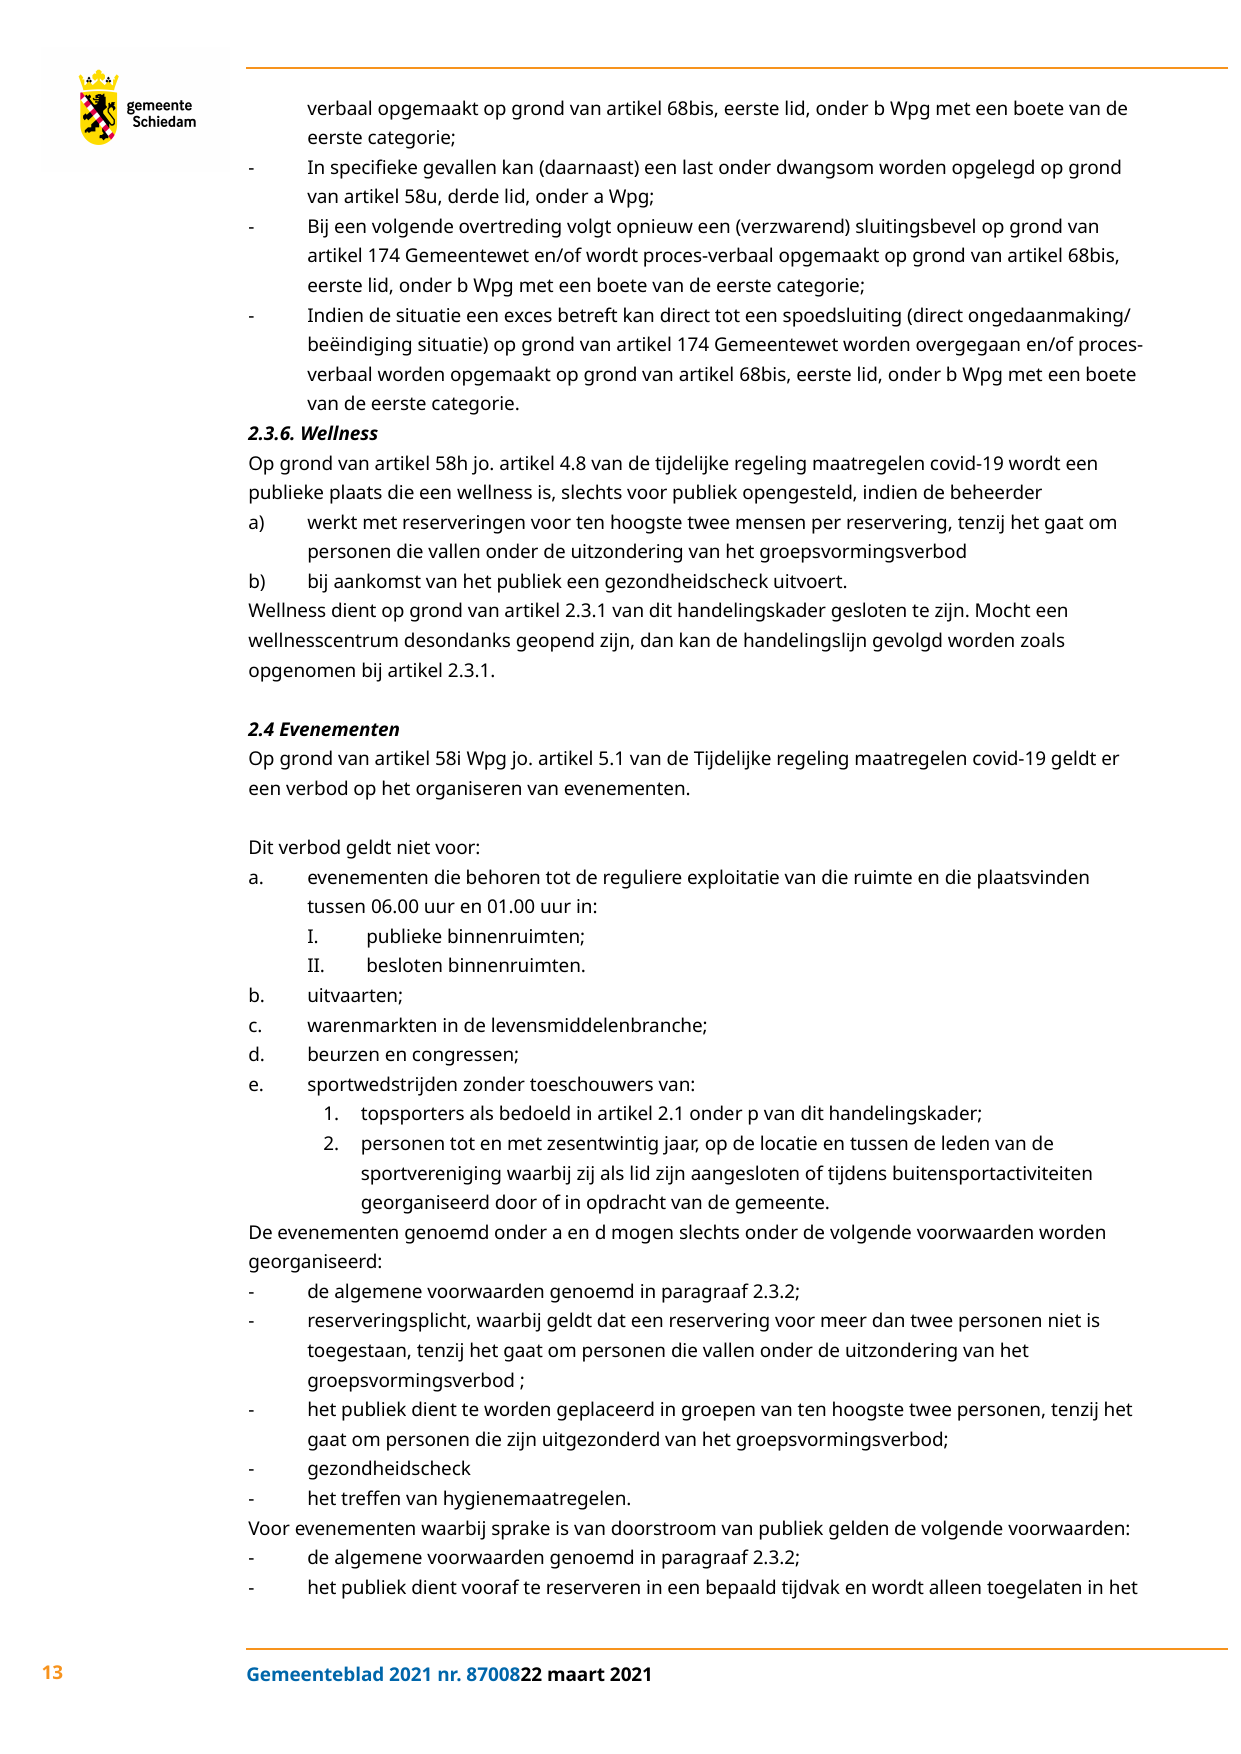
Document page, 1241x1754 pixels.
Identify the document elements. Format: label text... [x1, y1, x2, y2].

list beurzen en congressen; [248, 1041, 1152, 1067]
list het publiek dient vooraf te reserveren in een bepaald tijdvak en wordt alleen toegelaten in het [248, 1574, 1152, 1600]
picture [41, 47, 231, 172]
text Dit verbod geldt niet voor: [248, 834, 1152, 860]
list In specifieke gevallen kan (daarnaast) een last onder dwangsom worden opgelegd op grond van artikel 58u, derde lid, onder a Wpg; [248, 154, 1152, 209]
text 2.3.6. Wellness [248, 420, 1152, 446]
list publieke binnenruimten; [307, 923, 1152, 949]
list topsporters als bedoeld in artikel 2.1 onder p van dit handelingskader; [323, 1101, 1152, 1126]
text Wellness dient op grond van artikel 2.3.1 van dit handelingskader gesloten te zijn. Mocht een wellnesscentrum desondanks geopend zijn, dan kan de handelingslijn gevolgd worden zoals opgenomen bij artikel 2.3.1. [248, 598, 1152, 683]
text De evenementen genoemd onder a en d mogen slechts onder de volgende voorwaarden worden georganiseerd: [248, 1219, 1152, 1274]
list sportwedstrijden zonder toeschouwers van: [248, 1071, 1152, 1097]
list gezondheidscheck [248, 1456, 1152, 1481]
list het publiek dient te worden geplaceerd in groepen van ten hoogste twee personen, tenzij het gaat om personen die zijn uitgezonderd van het groepsvormingsverbod; [248, 1396, 1152, 1452]
list evenementen die behoren tot de reguliere exploitatie van die ruimte en die plaatsvinden tussen 06.00 uur en 01.00 uur in: [248, 864, 1152, 919]
list Indien de situatie een exces betreft kan direct tot een spoedsluiting (direct ongedaanmaking/ beëindiging situatie) op grond van artikel 174 Gemeentewet worden overgegaan en/of proces-verbaal worden opgemaakt op grond van artikel 68bis, eerste lid, onder b Wpg met een boete van de eerste categorie. [248, 302, 1152, 416]
text Op grond van artikel 58i Wpg jo. artikel 5.1 van de Tijdelijke regeling maatregelen covid-19 geldt er een verbod op het organiseren van evenementen. [248, 746, 1152, 801]
list de algemene voorwaarden genoemd in paragraaf 2.3.2; [248, 1278, 1152, 1304]
list het treffen van hygienemaatregelen. [248, 1485, 1152, 1511]
list personen tot en met zesentwintig jaar, op de locatie en tussen de leden van de sportvereniging waarbij zij als lid zijn aangesloten of tijdens buitensportactiviteiten georganiseerd door of in opdracht van de gemeente. [323, 1130, 1152, 1215]
text Op grond van artikel 58h jo. artikel 4.8 van de tijdelijke regeling maatregelen covid-19 wordt een publieke plaats die een wellness is, slechts voor publiek opengesteld, indien de beheerder [248, 450, 1152, 505]
text 2.4 Evenementen [248, 716, 1152, 742]
list reserveringsplicht, waarbij geldt dat een reservering voor meer dan twee personen niet is toegestaan, tenzij het gaat om personen die vallen onder de uitzondering van het groepsvormingsverbod ; [248, 1308, 1152, 1393]
list werkt met reserveringen voor ten hoogste twee mensen per reservering, tenzij het gaat om personen die vallen onder de uitzondering van het groepsvormingsverbod [248, 509, 1152, 564]
list warenmarkten in de levensmiddelenbranche; [248, 1012, 1152, 1038]
list uitvaarten; [248, 982, 1152, 1008]
list de algemene voorwaarden genoemd in paragraaf 2.3.2; [248, 1544, 1152, 1570]
list verbaal opgemaakt op grond van artikel 68bis, eerste lid, onder b Wpg met een boete van de eerste categorie; [248, 95, 1152, 150]
text Voor evenementen waarbij sprake is van doorstroom van publiek gelden de volgende voorwaarden: [248, 1515, 1152, 1541]
list bij aankomst van het publiek een gezondheidscheck uitvoert. [248, 568, 1152, 594]
list besloten binnenruimten. [307, 953, 1152, 978]
list Bij een volgende overtreding volgt opnieuw een (verzwarend) sluitingsbevel op grond van artikel 174 Gemeentewet en/of wordt proces-verbaal opgemaakt op grond van artikel 68bis, eerste lid, onder b Wpg met een boete van de eerste categorie; [248, 213, 1152, 298]
